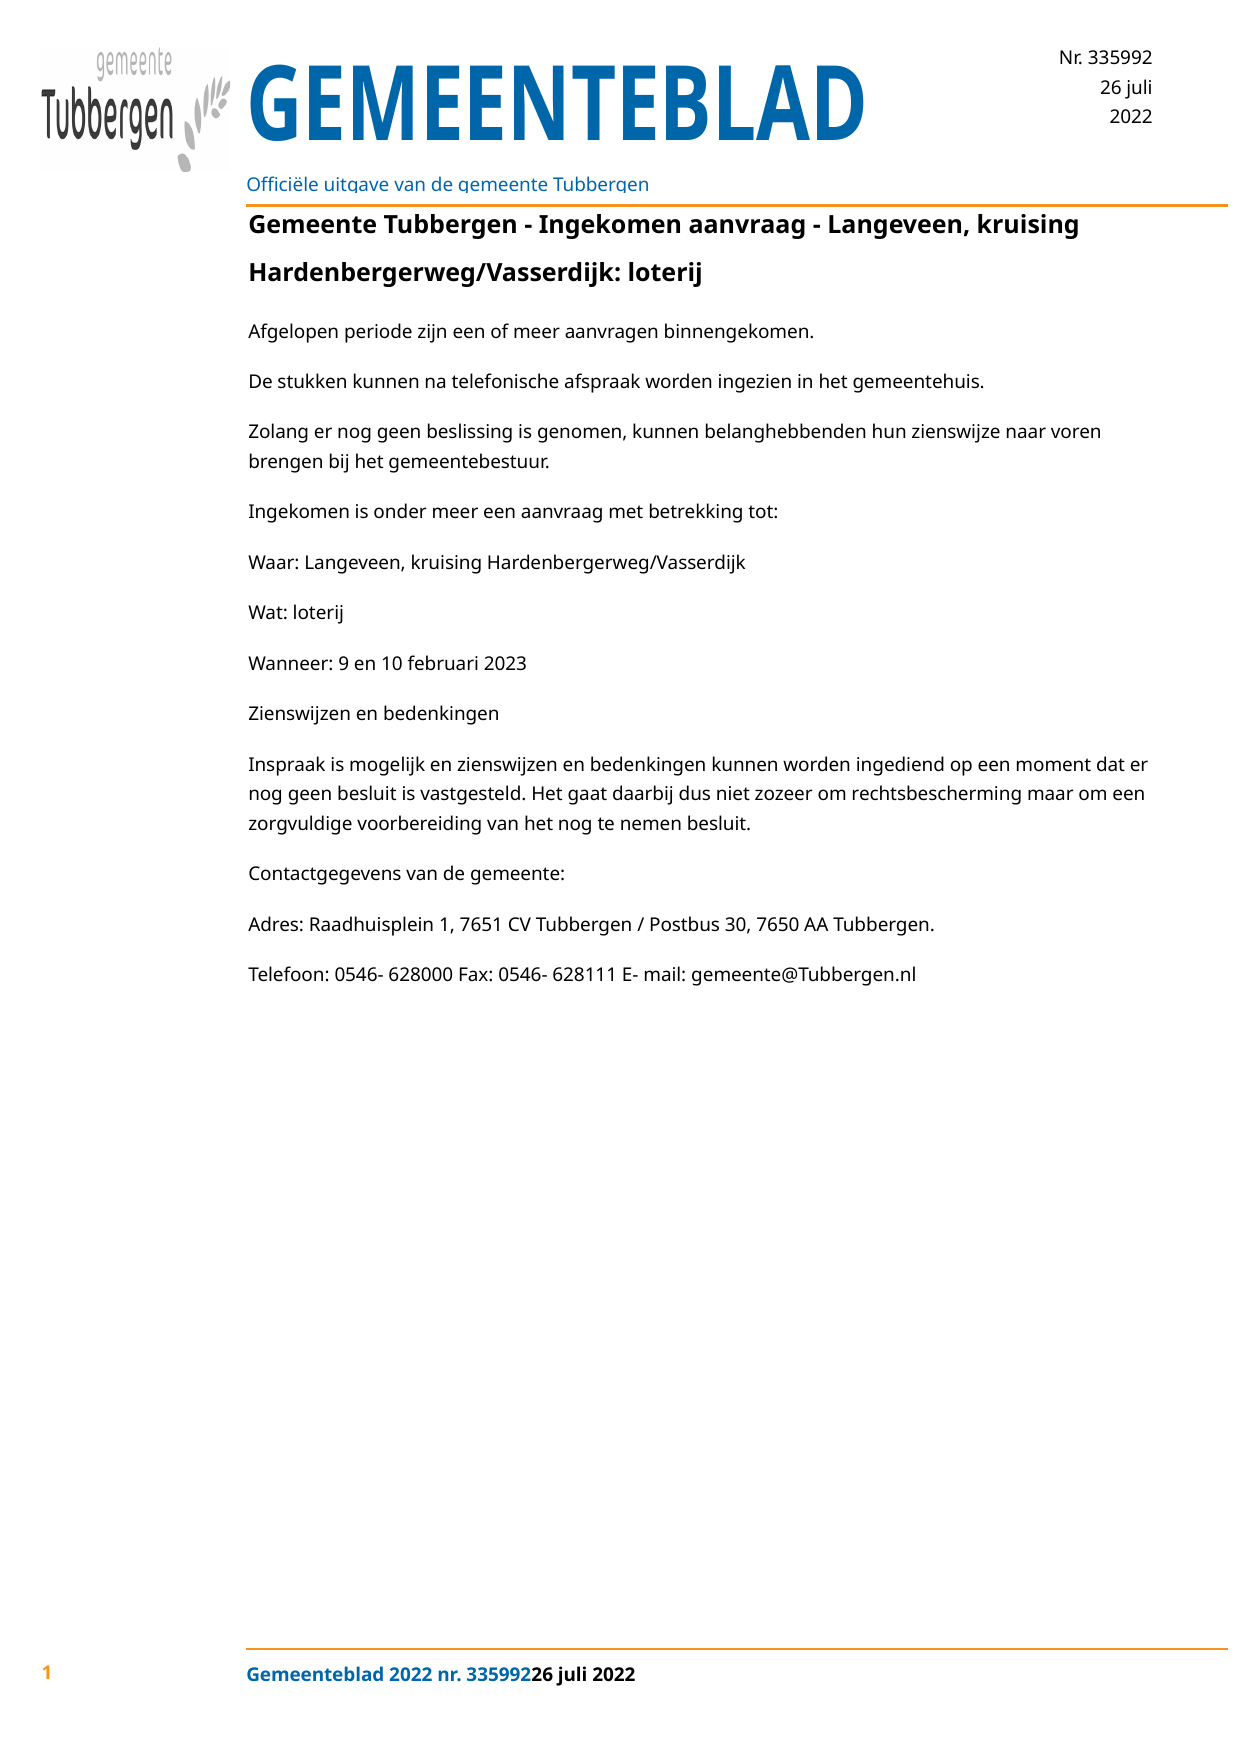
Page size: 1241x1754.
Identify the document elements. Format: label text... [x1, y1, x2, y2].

text Waar: Langeveen, kruising Hardenbergerweg/Vasserdijk [248, 549, 1152, 575]
text Afgelopen periode zijn een of meer aanvragen binnengekomen. [248, 318, 1152, 344]
text Inspraak is mogelijk en zienswijzen en bedenkingen kunnen worden ingediend op een moment dat er nog geen besluit is vastgesteld. Het gaat daarbij dus niet zozeer om rechtsbescherming maar om een zorgvuldige voorbereiding van het nog te nemen besluit. [248, 751, 1152, 836]
text Contactgegevens van de gemeente: [248, 860, 1152, 886]
picture [41, 47, 231, 172]
text De stukken kunnen na telefonische afspraak worden ingezien in het gemeentehuis. [248, 368, 1152, 394]
text Telefoon: 0546- 628000 Fax: 0546- 628111 E- mail: gemeente@Tubbergen.nl [248, 961, 1152, 987]
text Gemeente Tubbergen - Ingekomen aanvraag - Langeveen, kruising Hardenbergerweg/Vasserdijk: loterij [248, 207, 1152, 288]
text Zienswijzen en bedenkingen [248, 700, 1152, 726]
text Wat: loterij [248, 599, 1152, 625]
text Zolang er nog geen beslissing is genomen, kunnen belanghebbenden hun zienswijze naar voren brengen bij het gemeentebestuur. [248, 419, 1152, 474]
text Wanneer: 9 en 10 februari 2023 [248, 650, 1152, 676]
text Adres: Raadhuisplein 1, 7651 CV Tubbergen / Postbus 30, 7650 AA Tubbergen. [248, 911, 1152, 937]
text Ingekomen is onder meer een aanvraag met betrekking tot: [248, 499, 1152, 524]
